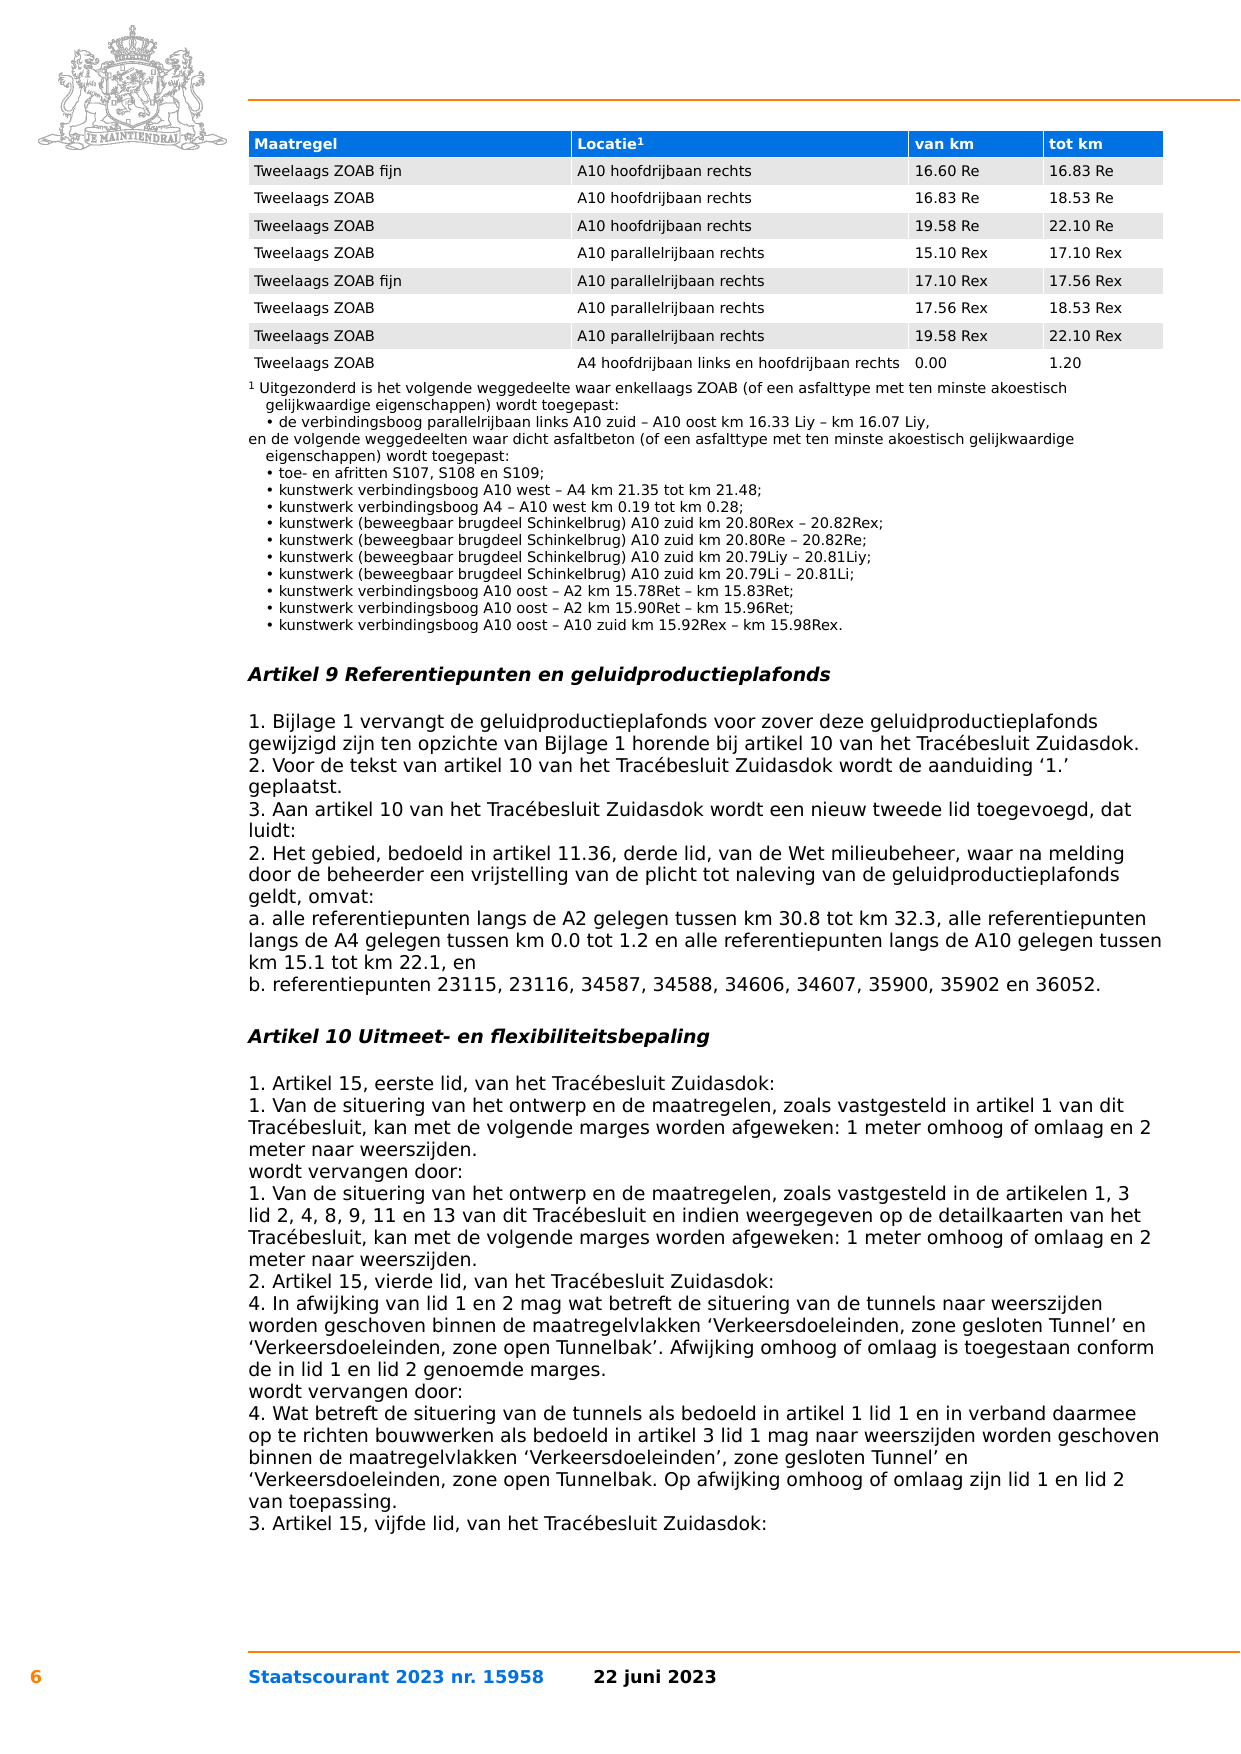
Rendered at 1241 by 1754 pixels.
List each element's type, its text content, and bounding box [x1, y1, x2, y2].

table_cell 17.10 Rex [1044, 241, 1163, 267]
table_cell Tweelaags ZOAB [249, 241, 571, 267]
table_cell 22.10 Re [1044, 213, 1163, 239]
table_header van km [909, 131, 1043, 157]
picture [38, 25, 227, 150]
subtitle Artikel 10 Uitmeet- en flexibiliteitsbepaling [248, 1026, 1163, 1048]
table_cell 16.60 Re [909, 158, 1043, 185]
table_cell 0.00 [909, 350, 1043, 376]
text wordt vervangen door: [248, 1381, 1163, 1403]
text 1. Van de situering van het ontwerp en de maatregelen, zoals vastgesteld in artikel 1 van dit Tracébesluit, kan met de volgende marges worden afgeweken: 1 meter omhoog of omlaag en 2 meter naar weerszijden. [248, 1095, 1163, 1161]
table_header Maatregel [249, 131, 571, 157]
text 3. Artikel 15, vijfde lid, van het Tracébesluit Zuidasdok: [248, 1513, 1163, 1535]
table_cell 1.20 [1044, 350, 1163, 376]
text a. alle referentiepunten langs de A2 gelegen tussen km 30.8 tot km 32.3, alle referentiepunten langs de A4 gelegen tussen km 0.0 tot 1.2 en alle referentiepunten langs de A10 gelegen tussen km 15.1 tot km 22.1, en [248, 908, 1163, 974]
text b. referentiepunten 23115, 23116, 34587, 34588, 34606, 34607, 35900, 35902 en 36052. [248, 974, 1163, 996]
table_cell 15.10 Rex [909, 241, 1043, 267]
table_cell Tweelaags ZOAB [249, 350, 571, 376]
table_cell A10 parallelrijbaan rechts [572, 268, 908, 294]
text 4. In afwijking van lid 1 en 2 mag wat betreft de situering van de tunnels naar weerszijden worden geschoven binnen de maatregelvlakken ‘Verkeersdoeleinden, zone gesloten Tunnel’ en ‘Verkeersdoeleinden, zone open Tunnelbak’. Afwijking omhoog of omlaag is toegestaan conform de in lid 1 en lid 2 genoemde marges. [248, 1293, 1163, 1381]
table_cell 17.56 Rex [909, 295, 1043, 322]
text 2. Voor de tekst van artikel 10 van het Tracébesluit Zuidasdok wordt de aanduiding ‘1.’ geplaatst. [248, 754, 1163, 798]
table_cell 17.10 Rex [909, 268, 1043, 294]
text 1. Van de situering van het ontwerp en de maatregelen, zoals vastgesteld in de artikelen 1, 3 lid 2, 4, 8, 9, 11 en 13 van dit Tracébesluit en indien weergegeven op de detailkaarten van het Tracébesluit, kan met de volgende marges worden afgeweken: 1 meter omhoog of omlaag en 2 meter naar weerszijden. [248, 1183, 1163, 1271]
table_cell 17.56 Rex [1044, 268, 1163, 294]
table_cell A10 parallelrijbaan rechts [572, 295, 908, 322]
text 2. Het gebied, bedoeld in artikel 11.36, derde lid, van de Wet milieubeheer, waar na melding door de beheerder een vrijstelling van de plicht tot naleving van de geluidproductieplafonds geldt, omvat: [248, 842, 1163, 908]
table_cell Tweelaags ZOAB fijn [249, 268, 571, 294]
text 3. Aan artikel 10 van het Tracébesluit Zuidasdok wordt een nieuw tweede lid toegevoegd, dat luidt: [248, 798, 1163, 842]
text 1. Bijlage 1 vervangt de geluidproductieplafonds voor zover deze geluidproductieplafonds gewijzigd zijn ten opzichte van Bijlage 1 horende bij artikel 10 van het Tracébesluit Zuidasdok. [248, 711, 1163, 754]
table_cell 19.58 Re [909, 213, 1043, 239]
table_cell A10 hoofdrijbaan rechts [572, 158, 908, 185]
table_cell Tweelaags ZOAB [249, 213, 571, 239]
table_cell 16.83 Re [909, 186, 1043, 212]
table_cell Tweelaags ZOAB [249, 295, 571, 322]
table_cell 22.10 Rex [1044, 323, 1163, 349]
table_cell A4 hoofdrijbaan links en hoofdrijbaan rechts [572, 350, 908, 376]
table_cell 18.53 Rex [1044, 295, 1163, 322]
table_cell A10 hoofdrijbaan rechts [572, 213, 908, 239]
table_cell A10 hoofdrijbaan rechts [572, 186, 908, 212]
table_cell 19.58 Rex [909, 323, 1043, 349]
text wordt vervangen door: [248, 1161, 1163, 1183]
table_cell A10 parallelrijbaan rechts [572, 323, 908, 349]
text 1. Artikel 15, eerste lid, van het Tracébesluit Zuidasdok: [248, 1073, 1163, 1095]
table_cell 16.83 Re [1044, 158, 1163, 185]
table_cell Tweelaags ZOAB fijn [249, 158, 571, 185]
table_header tot km [1044, 131, 1163, 157]
table_cell 18.53 Re [1044, 186, 1163, 212]
table_header Locatie1 [572, 131, 908, 157]
table_cell A10 parallelrijbaan rechts [572, 241, 908, 267]
text 4. Wat betreft de situering van de tunnels als bedoeld in artikel 1 lid 1 en in verband daarmee op te richten bouwwerken als bedoeld in artikel 3 lid 1 mag naar weerszijden worden geschoven binnen de maatregelvlakken ‘Verkeersdoeleinden’, zone gesloten Tunnel’ en ‘Verkeersdoeleinden, zone open Tunnelbak. Op afwijking omhoog of omlaag zijn lid 1 en lid 2 van toepassing. [248, 1403, 1163, 1513]
table_cell Tweelaags ZOAB [249, 186, 571, 212]
table_cell 1 Uitgezonderd is het volgende weggedeelte waar enkellaags ZOAB (of een asfalttype met ten minste akoestisch gelijkwaardige eigenschappen) wordt toegepast: • de verbindingsboog parallelrijbaan links A10 zuid – A10 oost km 16.33 Liy – km 16.07 Liy, en de volgende weggedeelten waar dicht asfaltbeton (of een asfalttype met ten minste akoestisch gelijkwaardige eigenschappen) wordt toegepast: • toe- en afritten S107, S108 en S109; • kunstwerk verbindingsboog A10 west – A4 km 21.35 tot km 21.48; • kunstwerk verbindingsboog A4 – A10 west km 0.19 tot km 0.28; • kunstwerk (beweegbaar brugdeel Schinkelbrug) A10 zuid km 20.80Rex – 20.82Rex; • kunstwerk (beweegbaar brugdeel Schinkelbrug) A10 zuid km 20.80Re – 20.82Re; • kunstwerk (beweegbaar brugdeel Schinkelbrug) A10 zuid km 20.79Liy – 20.81Liy; • kunstwerk (beweegbaar brugdeel Schinkelbrug) A10 zuid km 20.79Li – 20.81Li; • kunstwerk verbindingsboog A10 oost – A2 km 15.78Ret – km 15.83Ret; • kunstwerk verbindingsboog A10 oost – A2 km 15.90Ret – km 15.96Ret; • kunstwerk verbindingsboog A10 oost – A10 zuid km 15.92Rex – km 15.98Rex. [248, 378, 1163, 633]
table_cell Tweelaags ZOAB [249, 323, 571, 349]
text 2. Artikel 15, vierde lid, van het Tracébesluit Zuidasdok: [248, 1271, 1163, 1293]
subtitle Artikel 9 Referentiepunten en geluidproductieplafonds [248, 663, 1163, 686]
